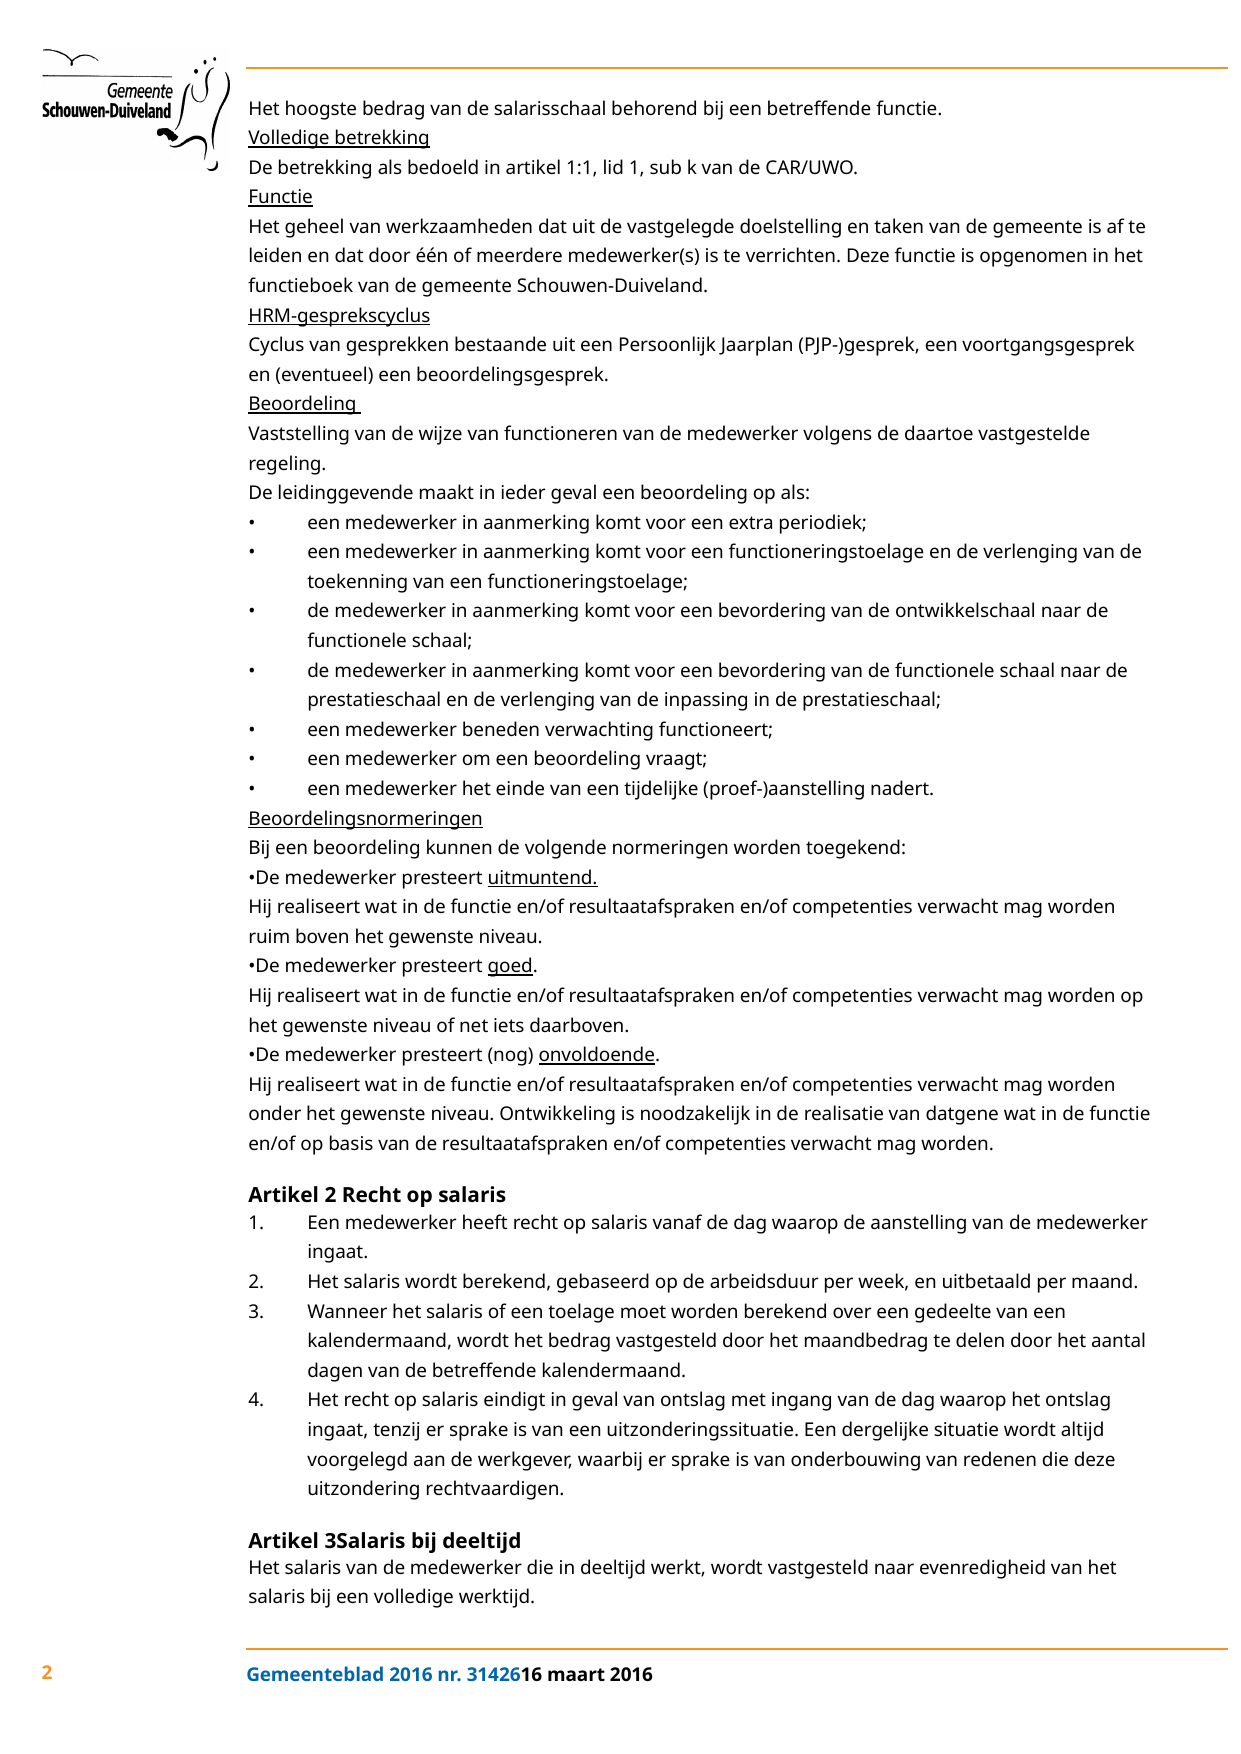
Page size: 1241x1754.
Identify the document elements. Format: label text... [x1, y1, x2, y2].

text •De medewerker presteert (nog) onvoldoende. [248, 1041, 1152, 1067]
list een medewerker in aanmerking komt voor een extra periodiek; [248, 509, 1152, 535]
text Beoordeling [248, 391, 1152, 416]
text Het hoogste bedrag van de salarisschaal behorend bij een betreffende functie. [248, 95, 1152, 121]
text Het geheel van werkzaamheden dat uit de vastgelegde doelstelling en taken van de gemeente is af te leiden en dat door één of meerdere medewerker(s) is te verrichten. Deze functie is opgenomen in het functieboek van de gemeente Schouwen-Duiveland. [248, 213, 1152, 298]
text Cyclus van gesprekken bestaande uit een Persoonlijk Jaarplan (PJP-)gesprek, een voortgangsgesprek en (eventueel) een beoordelingsgesprek. [248, 331, 1152, 387]
list de medewerker in aanmerking komt voor een bevordering van de ontwikkelschaal naar de functionele schaal; [248, 598, 1152, 653]
text Hij realiseert wat in de functie en/of resultaatafspraken en/of competenties verwacht mag worden ruim boven het gewenste niveau. [248, 893, 1152, 949]
text Functie [248, 183, 1152, 209]
text Artikel 2 Recht op salaris [248, 1181, 1152, 1209]
list Wanneer het salaris of een toelage moet worden berekend over een gedeelte van een kalendermaand, wordt het bedrag vastgesteld door het maandbedrag te delen door het aantal dagen van de betreffende kalendermaand. [248, 1298, 1152, 1383]
text De leidinggevende maakt in ieder geval een beoordeling op als: [248, 479, 1152, 505]
text Artikel 3Salaris bij deeltijd [248, 1526, 1152, 1554]
list Een medewerker heeft recht op salaris vanaf de dag waarop de aanstelling van de medewerker ingaat. [248, 1209, 1152, 1264]
text Beoordelingsnormeringen [248, 805, 1152, 831]
text •De medewerker presteert goed. [248, 953, 1152, 978]
text Bij een beoordeling kunnen de volgende normeringen worden toegekend: [248, 834, 1152, 860]
text •De medewerker presteert uitmuntend. [248, 864, 1152, 890]
list Het recht op salaris eindigt in geval van ontslag met ingang van de dag waarop het ontslag ingaat, tenzij er sprake is van een uitzonderingssituatie. Een dergelijke situatie wordt altijd voorgelegd aan de werkgever, waarbij er sprake is van onderbouwing van redenen die deze uitzondering rechtvaardigen. [248, 1387, 1152, 1501]
text Volledige betrekking [248, 124, 1152, 150]
text De betrekking als bedoeld in artikel 1:1, lid 1, sub k van de CAR/UWO. [248, 154, 1152, 180]
picture [41, 47, 231, 172]
list een medewerker in aanmerking komt voor een functioneringstoelage en de verlenging van de toekenning van een functioneringstoelage; [248, 538, 1152, 594]
text HRM-gesprekscyclus [248, 302, 1152, 328]
list de medewerker in aanmerking komt voor een bevordering van de functionele schaal naar de prestatieschaal en de verlenging van de inpassing in de prestatieschaal; [248, 657, 1152, 712]
text Hij realiseert wat in de functie en/of resultaatafspraken en/of competenties verwacht mag worden onder het gewenste niveau. Ontwikkeling is noodzakelijk in de realisatie van datgene wat in de functie en/of op basis van de resultaatafspraken en/of competenties verwacht mag worden. [248, 1071, 1152, 1156]
list een medewerker beneden verwachting functioneert; [248, 716, 1152, 742]
text Hij realiseert wat in de functie en/of resultaatafspraken en/of competenties verwacht mag worden op het gewenste niveau of net iets daarboven. [248, 982, 1152, 1038]
text Vaststelling van de wijze van functioneren van de medewerker volgens de daartoe vastgestelde regeling. [248, 420, 1152, 476]
list een medewerker om een beoordeling vraagt; [248, 746, 1152, 771]
text Het salaris van de medewerker die in deeltijd werkt, wordt vastgesteld naar evenredigheid van het salaris bij een volledige werktijd. [248, 1554, 1152, 1609]
list Het salaris wordt berekend, gebaseerd op de arbeidsduur per week, en uitbetaald per maand. [248, 1268, 1152, 1294]
list een medewerker het einde van een tijdelijke (proef-)aanstelling nadert. [248, 775, 1152, 801]
